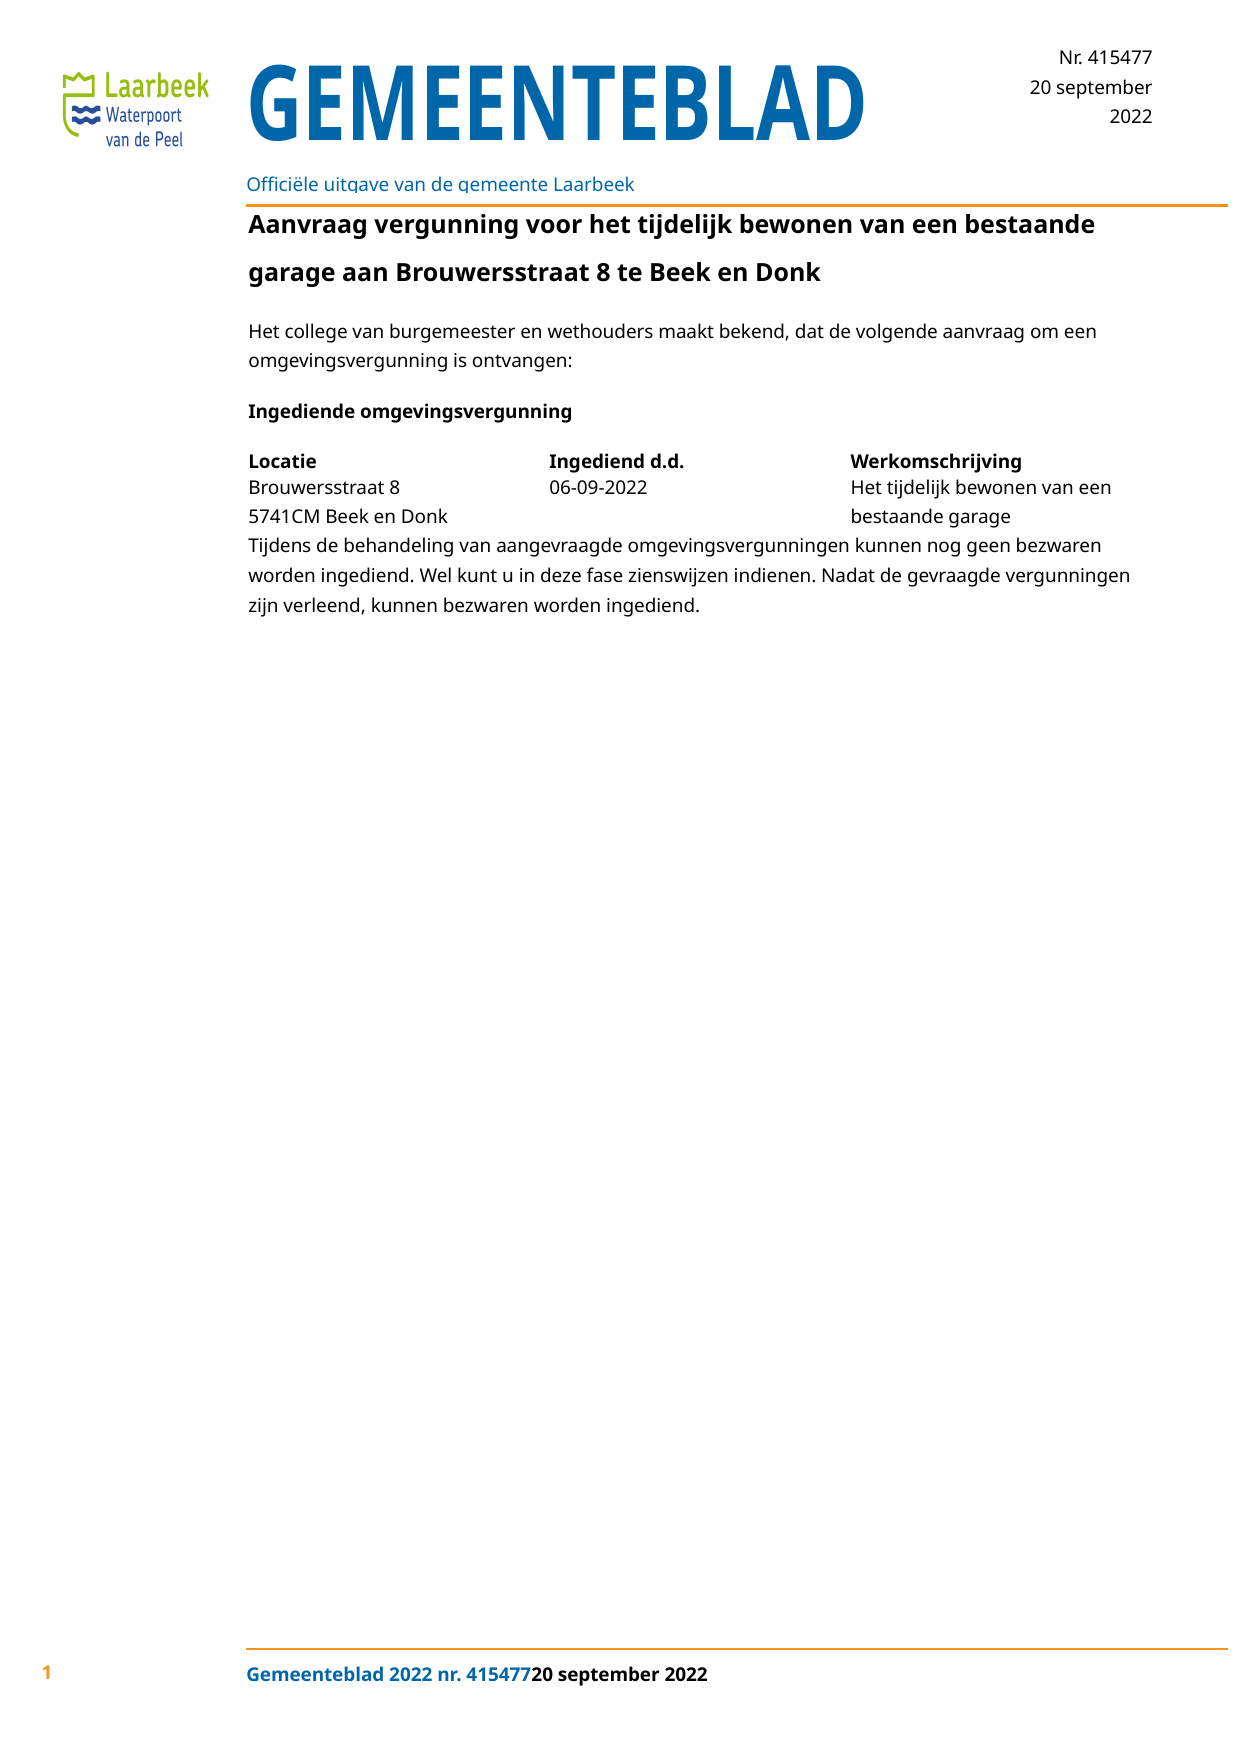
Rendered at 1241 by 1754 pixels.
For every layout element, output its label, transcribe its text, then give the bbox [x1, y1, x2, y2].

table_header Locatie [248, 449, 549, 474]
table_header Werkomschrijving [850, 449, 1152, 474]
table_cell Het tijdelijk bewonen van een bestaande garage [850, 474, 1152, 529]
text Tijdens de behandeling van aangevraagde omgevingsvergunningen kunnen nog geen bezwaren worden ingediend. Wel kunt u in deze fase zienswijzen indienen. Nadat de gevraagde vergunningen zijn verleend, kunnen bezwaren worden ingediend. [248, 533, 1152, 618]
picture [41, 47, 231, 172]
table_cell Brouwersstraat 8 5741CM Beek en Donk [248, 474, 549, 529]
text Ingediende omgevingsvergunning [248, 398, 1152, 424]
text Het college van burgemeester en wethouders maakt bekend, dat de volgende aanvraag om een omgevingsvergunning is ontvangen: [248, 318, 1152, 373]
table_header Ingediend d.d. [549, 449, 850, 474]
text Aanvraag vergunning voor het tijdelijk bewonen van een bestaande garage aan Brouwersstraat 8 te Beek en Donk [248, 207, 1152, 288]
table_cell 06-09-2022 [549, 474, 850, 529]
